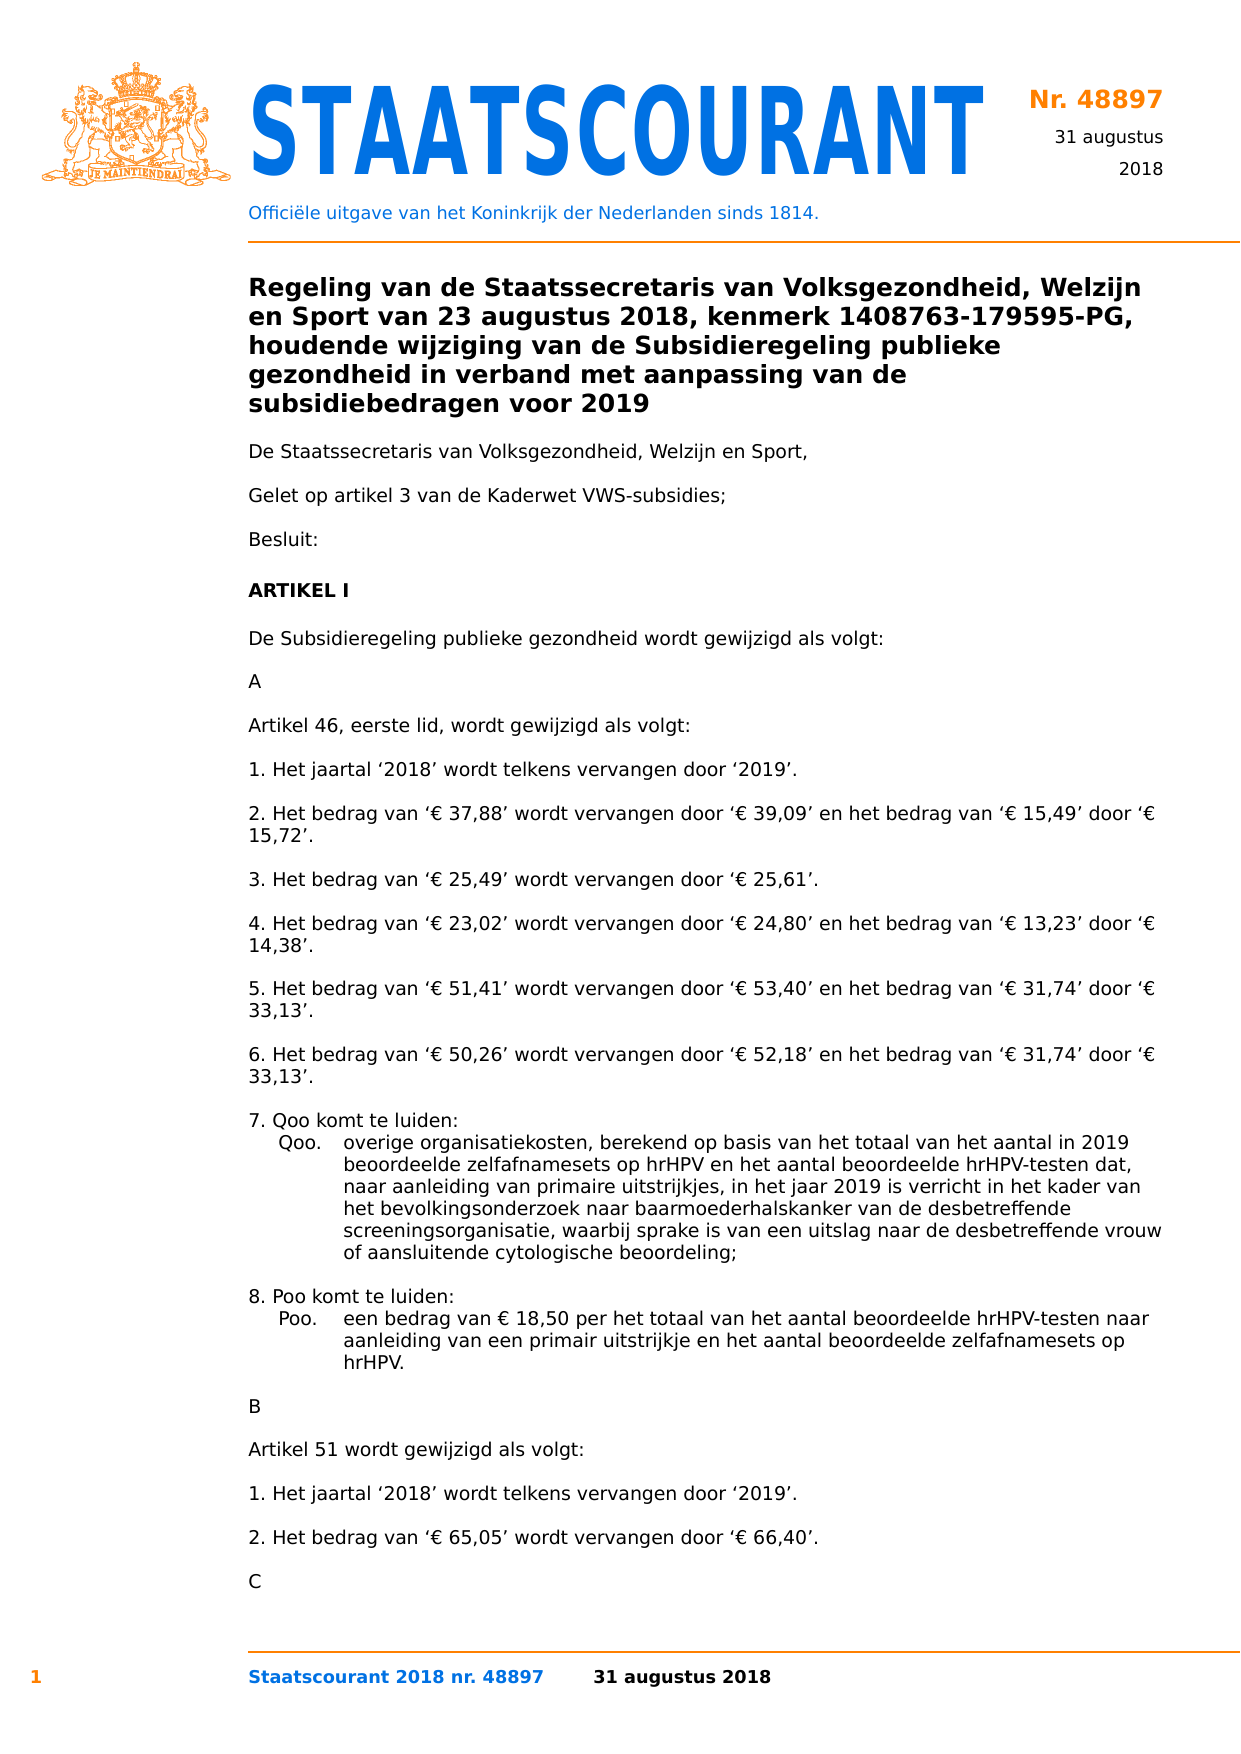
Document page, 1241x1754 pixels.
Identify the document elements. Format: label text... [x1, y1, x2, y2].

text 7. Qoo komt te luiden: [248, 1110, 1163, 1132]
picture [41, 62, 231, 186]
text Poo. een bedrag van € 18,50 per het totaal van het aantal beoordeelde hrHPV-testen naar aanleiding van een primair uitstrijkje en het aantal beoordeelde zelfafnamesets op hrHPV. [278, 1308, 1163, 1374]
subtitle ARTIKEL I [248, 580, 1163, 602]
text 2. Het bedrag van ‘€ 65,05’ wordt vervangen door ‘€ 66,40’. [248, 1527, 1163, 1549]
text 2. Het bedrag van ‘€ 37,88’ wordt vervangen door ‘€ 39,09’ en het bedrag van ‘€ 15,49’ door ‘€ 15,72’. [248, 803, 1163, 847]
subtitle Regeling van de Staatssecretaris van Volksgezondheid, Welzijn en Sport van 23 augustus 2018, kenmerk 1408763-179595-PG, houdende wijziging van de Subsidieregeling publieke gezondheid in verband met aanpassing van de subsidiebedragen voor 2019 [248, 273, 1163, 419]
table_header STAATSCOURANT [248, 62, 998, 203]
text 1. Het jaartal ‘2018’ wordt telkens vervangen door ‘2019’. [248, 1483, 1163, 1505]
text C [248, 1571, 1163, 1593]
text De Subsidieregeling publieke gezondheid wordt gewijzigd als volgt: [248, 627, 1163, 649]
text 1. Het jaartal ‘2018’ wordt telkens vervangen door ‘2019’. [248, 759, 1163, 781]
text Artikel 46, eerste lid, wordt gewijzigd als volgt: [248, 715, 1163, 737]
text De Staatssecretaris van Volksgezondheid, Welzijn en Sport, [248, 441, 1163, 463]
text 6. Het bedrag van ‘€ 50,26’ wordt vervangen door ‘€ 52,18’ en het bedrag van ‘€ 31,74’ door ‘€ 33,13’. [248, 1044, 1163, 1088]
table_cell 2018 [998, 153, 1240, 203]
text B [248, 1396, 1163, 1417]
text 8. Poo komt te luiden: [248, 1286, 1163, 1308]
table_header [25, 62, 248, 241]
text Qoo. overige organisatiekosten, berekend op basis van het totaal van het aantal in 2019 beoordeelde zelfafnamesets op hrHPV en het aantal beoordeelde hrHPV-testen dat, naar aanleiding van primaire uitstrijkjes, in het jaar 2019 is verricht in het kader van het bevolkingsonderzoek naar baarmoederhalskanker van de desbetreffende screeningsorganisatie, waarbij sprake is van een uitslag naar de desbetreffende vrouw of aansluitende cytologische beoordeling; [278, 1132, 1163, 1264]
text Besluit: [248, 528, 1163, 550]
text Gelet op artikel 3 van de Kaderwet VWS-subsidies; [248, 484, 1163, 507]
text Artikel 51 wordt gewijzigd als volgt: [248, 1439, 1163, 1461]
text 3. Het bedrag van ‘€ 25,49’ wordt vervangen door ‘€ 25,61’. [248, 869, 1163, 891]
text A [248, 671, 1163, 693]
table_cell 31 augustus [998, 121, 1240, 153]
text 5. Het bedrag van ‘€ 51,41’ wordt vervangen door ‘€ 53,40’ en het bedrag van ‘€ 31,74’ door ‘€ 33,13’. [248, 978, 1163, 1022]
text 4. Het bedrag van ‘€ 23,02’ wordt vervangen door ‘€ 24,80’ en het bedrag van ‘€ 13,23’ door ‘€ 14,38’. [248, 912, 1163, 956]
table_header Nr. 48897 [998, 62, 1240, 121]
table_cell Officiële uitgave van het Koninkrijk der Nederlanden sinds 1814. [248, 203, 1240, 241]
